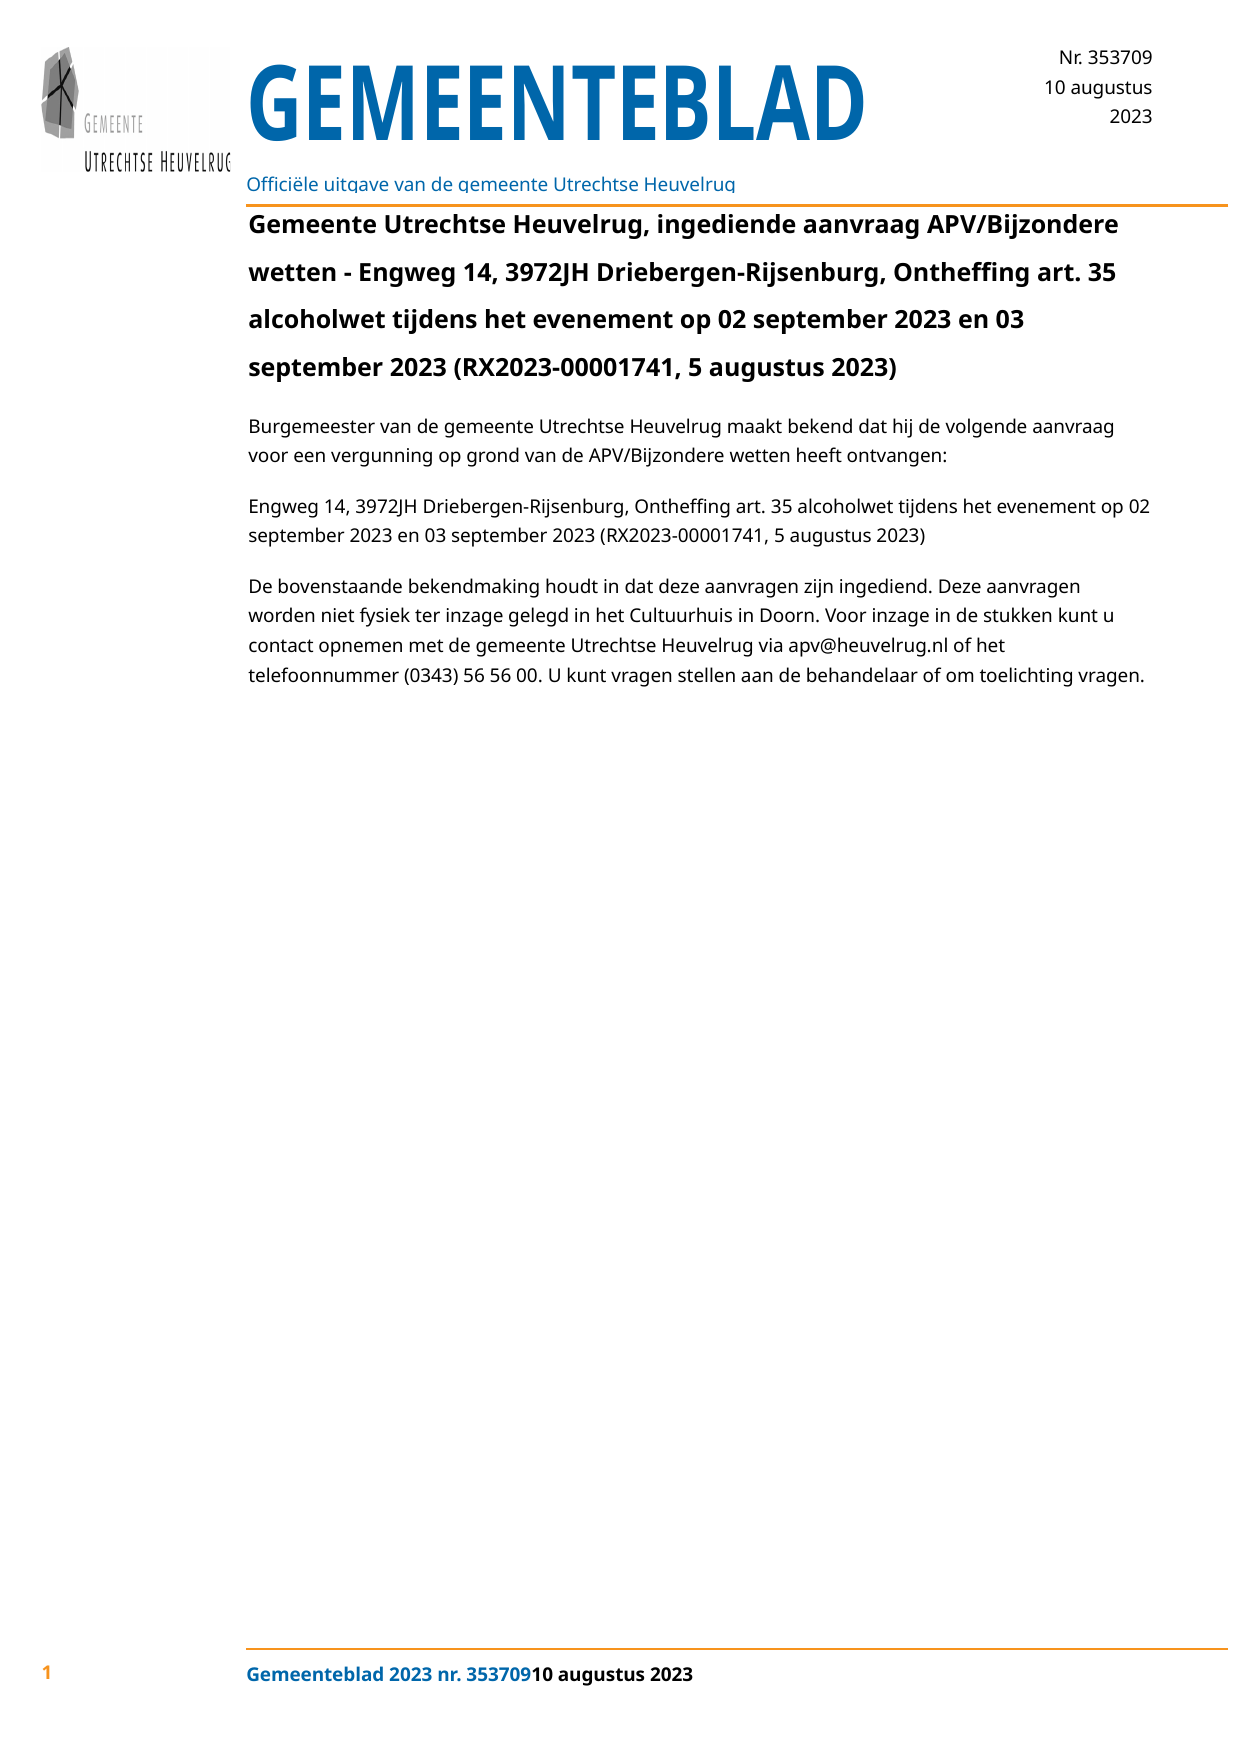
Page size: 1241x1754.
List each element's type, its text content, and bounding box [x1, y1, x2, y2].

text De bovenstaande bekendmaking houdt in dat deze aanvragen zijn ingediend. Deze aanvragen worden niet fysiek ter inzage gelegd in het Cultuurhuis in Doorn. Voor inzage in de stukken kunt u contact opnemen met de gemeente Utrechtse Heuvelrug via apv@heuvelrug.nl of het telefoonnummer (0343) 56 56 00. U kunt vragen stellen aan de behandelaar of om toelichting vragen. [248, 573, 1152, 688]
picture [41, 47, 231, 172]
text Gemeente Utrechtse Heuvelrug, ingediende aanvraag APV/Bijzondere wetten - Engweg 14, 3972JH Driebergen-Rijsenburg, Ontheffing art. 35 alcoholwet tijdens het evenement op 02 september 2023 en 03 september 2023 (RX2023-00001741, 5 augustus 2023) [248, 207, 1152, 384]
text Engweg 14, 3972JH Driebergen-Rijsenburg, Ontheffing art. 35 alcoholwet tijdens het evenement op 02 september 2023 en 03 september 2023 (RX2023-00001741, 5 augustus 2023) [248, 493, 1152, 548]
text Burgemeester van de gemeente Utrechtse Heuvelrug maakt bekend dat hij de volgende aanvraag voor een vergunning op grond van de APV/Bijzondere wetten heeft ontvangen: [248, 413, 1152, 468]
